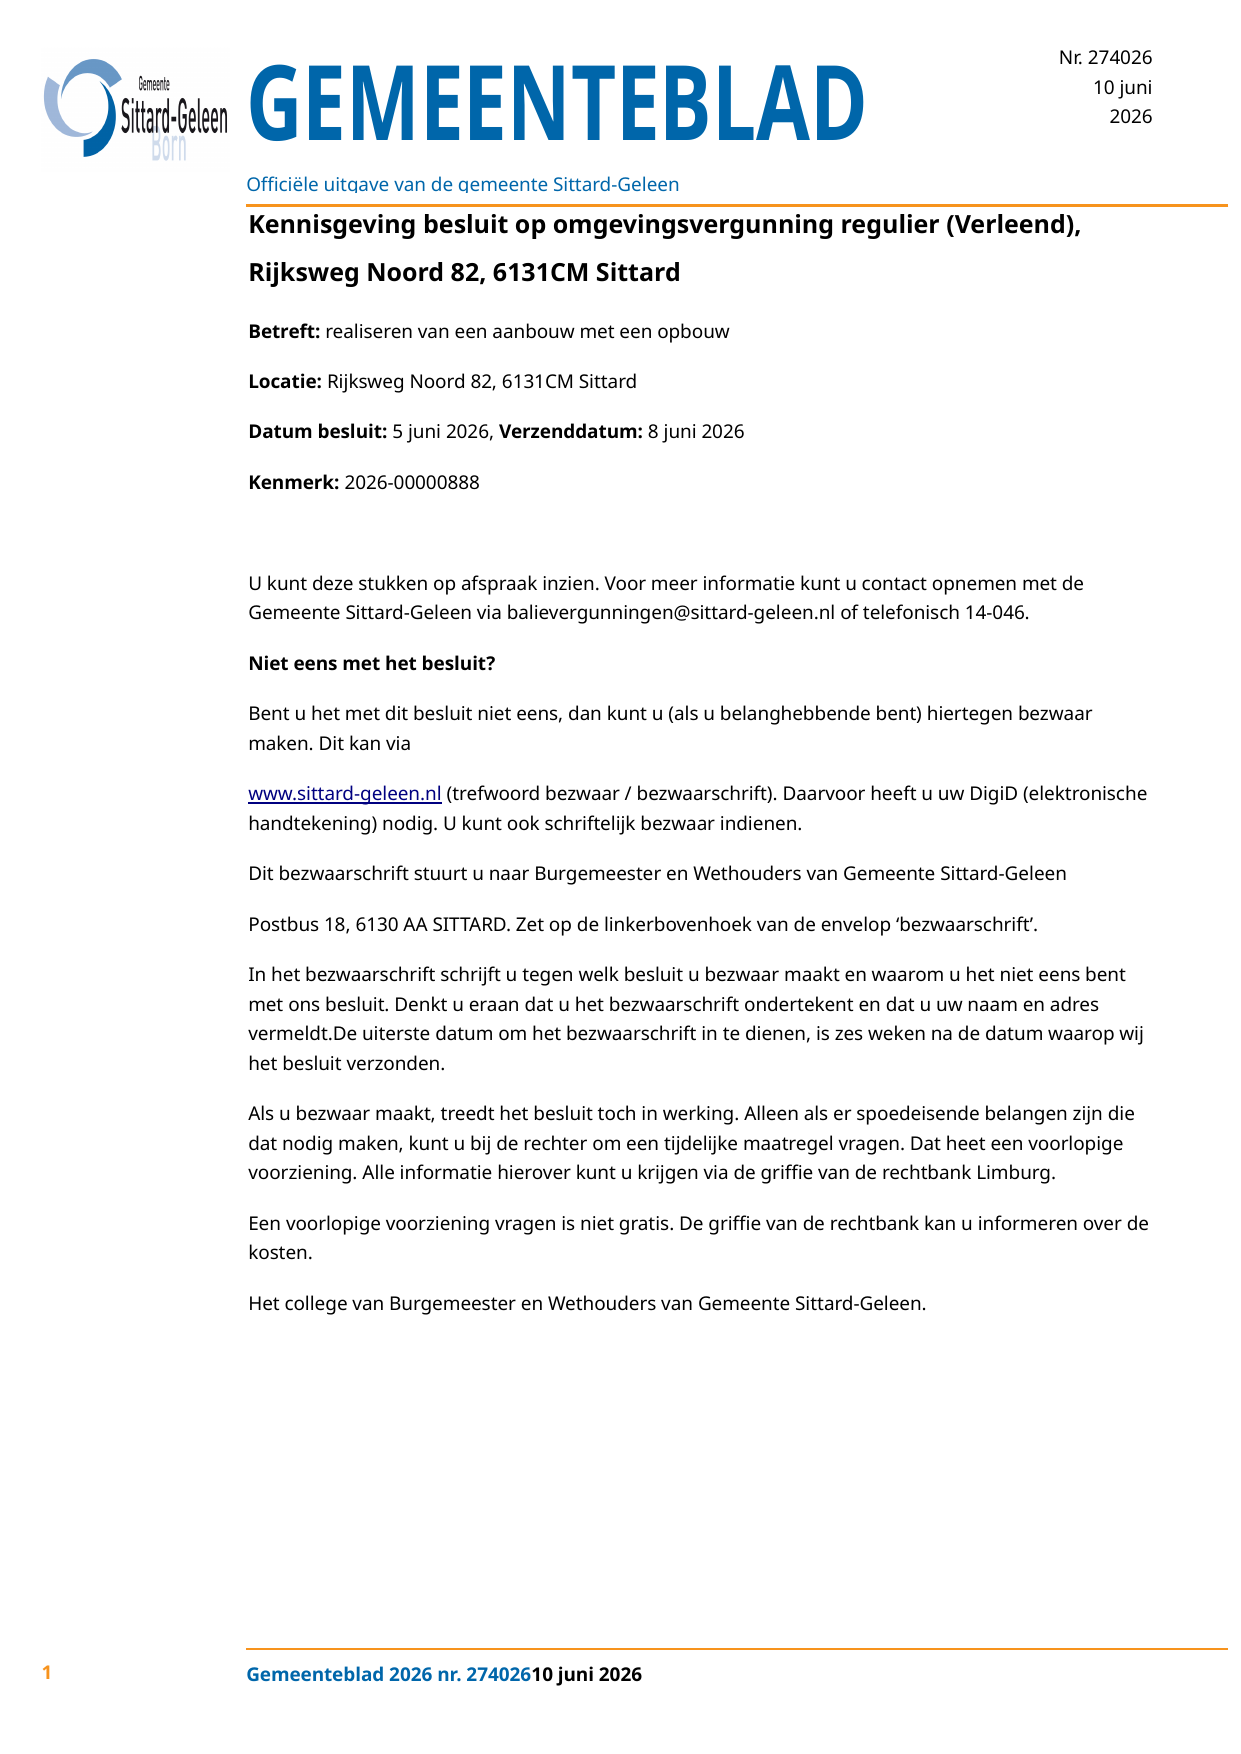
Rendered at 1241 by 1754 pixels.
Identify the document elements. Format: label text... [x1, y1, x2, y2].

text Het college van Burgemeester en Wethouders van Gemeente Sittard-Geleen. [248, 1290, 1152, 1316]
text Datum besluit: 5 juni 2026, Verzenddatum: 8 juni 2026 [248, 419, 1152, 444]
text In het bezwaarschrift schrijft u tegen welk besluit u bezwaar maakt en waarom u het niet eens bent met ons besluit. Denkt u eraan dat u het bezwaarschrift ondertekent en dat u uw naam en adres vermeldt.De uiterste datum om het bezwaarschrift in te dienen, is zes weken na de datum waarop wij het besluit verzonden. [248, 961, 1152, 1076]
text Kenmerk: 2026-00000888 [248, 469, 1152, 495]
text www.sittard-geleen.nl (trefwoord bezwaar / bezwaarschrift). Daarvoor heeft u uw DigiD (elektronische handtekening) nodig. U kunt ook schriftelijk bezwaar indienen. [248, 780, 1152, 836]
text Niet eens met het besluit? [248, 650, 1152, 676]
text Postbus 18, 6130 AA SITTARD. Zet op de linkerbovenhoek van de envelop ‘bezwaarschrift’. [248, 911, 1152, 937]
text Een voorlopige voorziening vragen is niet gratis. De griffie van de rechtbank kan u informeren over de kosten. [248, 1210, 1152, 1265]
text Als u bezwaar maakt, treedt het besluit toch in werking. Alleen als er spoedeisende belangen zijn die dat nodig maken, kunt u bij de rechter om een tijdelijke maatregel vragen. Dat heet een voorlopige voorziening. Alle informatie hierover kunt u krijgen via de griffie van de rechtbank Limburg. [248, 1100, 1152, 1185]
text Bent u het met dit besluit niet eens, dan kunt u (als u belanghebbende bent) hiertegen bezwaar maken. Dit kan via [248, 700, 1152, 756]
text Betreft: realiseren van een aanbouw met een opbouw [248, 318, 1152, 344]
picture [41, 47, 231, 172]
text Kennisgeving besluit op omgevingsvergunning regulier (Verleend), Rijksweg Noord 82, 6131CM Sittard [248, 207, 1152, 288]
text Locatie: Rijksweg Noord 82, 6131CM Sittard [248, 368, 1152, 394]
text U kunt deze stukken op afspraak inzien. Voor meer informatie kunt u contact opnemen met de Gemeente Sittard-Geleen via balievergunningen@sittard-geleen.nl of telefonisch 14-046. [248, 570, 1152, 625]
text Dit bezwaarschrift stuurt u naar Burgemeester en Wethouders van Gemeente Sittard-Geleen [248, 860, 1152, 886]
